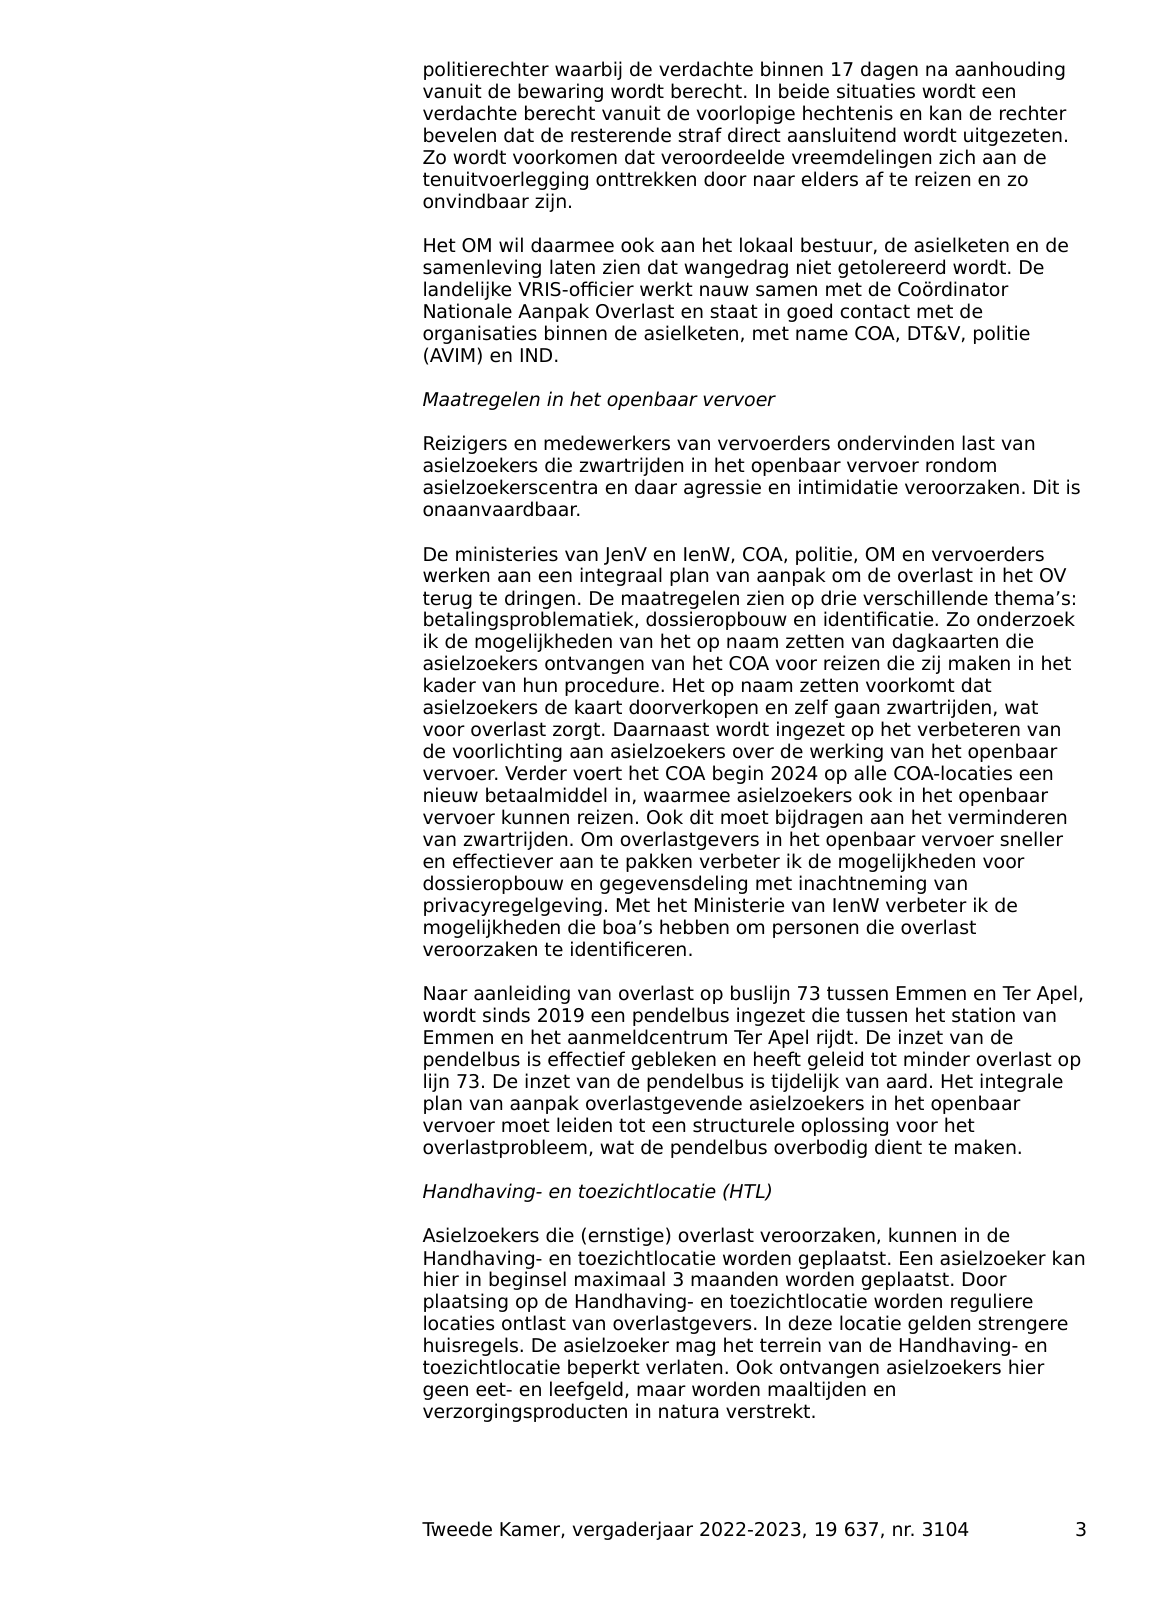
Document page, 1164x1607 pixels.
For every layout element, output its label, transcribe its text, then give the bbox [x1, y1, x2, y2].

text politierechter waarbij de verdachte binnen 17 dagen na aanhouding vanuit de bewaring wordt berecht. In beide situaties wordt een verdachte berecht vanuit de voorlopige hechtenis en kan de rechter bevelen dat de resterende straf direct aansluitend wordt uitgezeten. Zo wordt voorkomen dat veroordeelde vreemdelingen zich aan de tenuitvoerlegging onttrekken door naar elders af te reizen en zo onvindbaar zijn. [422, 59, 1087, 213]
text De ministeries van JenV en IenW, COA, politie, OM en vervoerders werken aan een integraal plan van aanpak om de overlast in het OV terug te dringen. De maatregelen zien op drie verschillende thema’s: betalingsproblematiek, dossieropbouw en identificatie. Zo onderzoek ik de mogelijkheden van het op naam zetten van dagkaarten die asielzoekers ontvangen van het COA voor reizen die zij maken in het kader van hun procedure. Het op naam zetten voorkomt dat asielzoekers de kaart doorverkopen en zelf gaan zwartrijden, wat voor overlast zorgt. Daarnaast wordt ingezet op het verbeteren van de voorlichting aan asielzoekers over de werking van het openbaar vervoer. Verder voert het COA begin 2024 op alle COA-locaties een nieuw betaalmiddel in, waarmee asielzoekers ook in het openbaar vervoer kunnen reizen. Ook dit moet bijdragen aan het verminderen van zwartrijden. Om overlastgevers in het openbaar vervoer sneller en effectiever aan te pakken verbeter ik de mogelijkheden voor dossieropbouw en gegevensdeling met inachtneming van privacyregelgeving. Met het Ministerie van IenW verbeter ik de mogelijkheden die boa’s hebben om personen die overlast veroorzaken te identificeren. [422, 543, 1087, 961]
text Reizigers en medewerkers van vervoerders ondervinden last van asielzoekers die zwartrijden in het openbaar vervoer rondom asielzoekerscentra en daar agressie en intimidatie veroorzaken. Dit is onaanvaardbaar. [422, 433, 1087, 521]
subtitle Handhaving- en toezichtlocatie (HTL) [422, 1181, 1087, 1203]
text Het OM wil daarmee ook aan het lokaal bestuur, de asielketen en de samenleving laten zien dat wangedrag niet getolereerd wordt. De landelijke VRIS-officier werkt nauw samen met de Coördinator Nationale Aanpak Overlast en staat in goed contact met de organisaties binnen de asielketen, met name COA, DT&V, politie (AVIM) en IND. [422, 235, 1087, 367]
text Naar aanleiding van overlast op buslijn 73 tussen Emmen en Ter Apel, wordt sinds 2019 een pendelbus ingezet die tussen het station van Emmen en het aanmeldcentrum Ter Apel rijdt. De inzet van de pendelbus is effectief gebleken en heeft geleid tot minder overlast op lijn 73. De inzet van de pendelbus is tijdelijk van aard. Het integrale plan van aanpak overlastgevende asielzoekers in het openbaar vervoer moet leiden tot een structurele oplossing voor het overlastprobleem, wat de pendelbus overbodig dient te maken. [422, 983, 1087, 1159]
subtitle Maatregelen in het openbaar vervoer [422, 389, 1087, 411]
text Asielzoekers die (ernstige) overlast veroorzaken, kunnen in de Handhaving- en toezichtlocatie worden geplaatst. Een asielzoeker kan hier in beginsel maximaal 3 maanden worden geplaatst. Door plaatsing op de Handhaving- en toezichtlocatie worden reguliere locaties ontlast van overlastgevers. In deze locatie gelden strengere huisregels. De asielzoeker mag het terrein van de Handhaving- en toezichtlocatie beperkt verlaten. Ook ontvangen asielzoekers hier geen eet- en leefgeld, maar worden maaltijden en verzorgingsproducten in natura verstrekt. [422, 1225, 1087, 1423]
